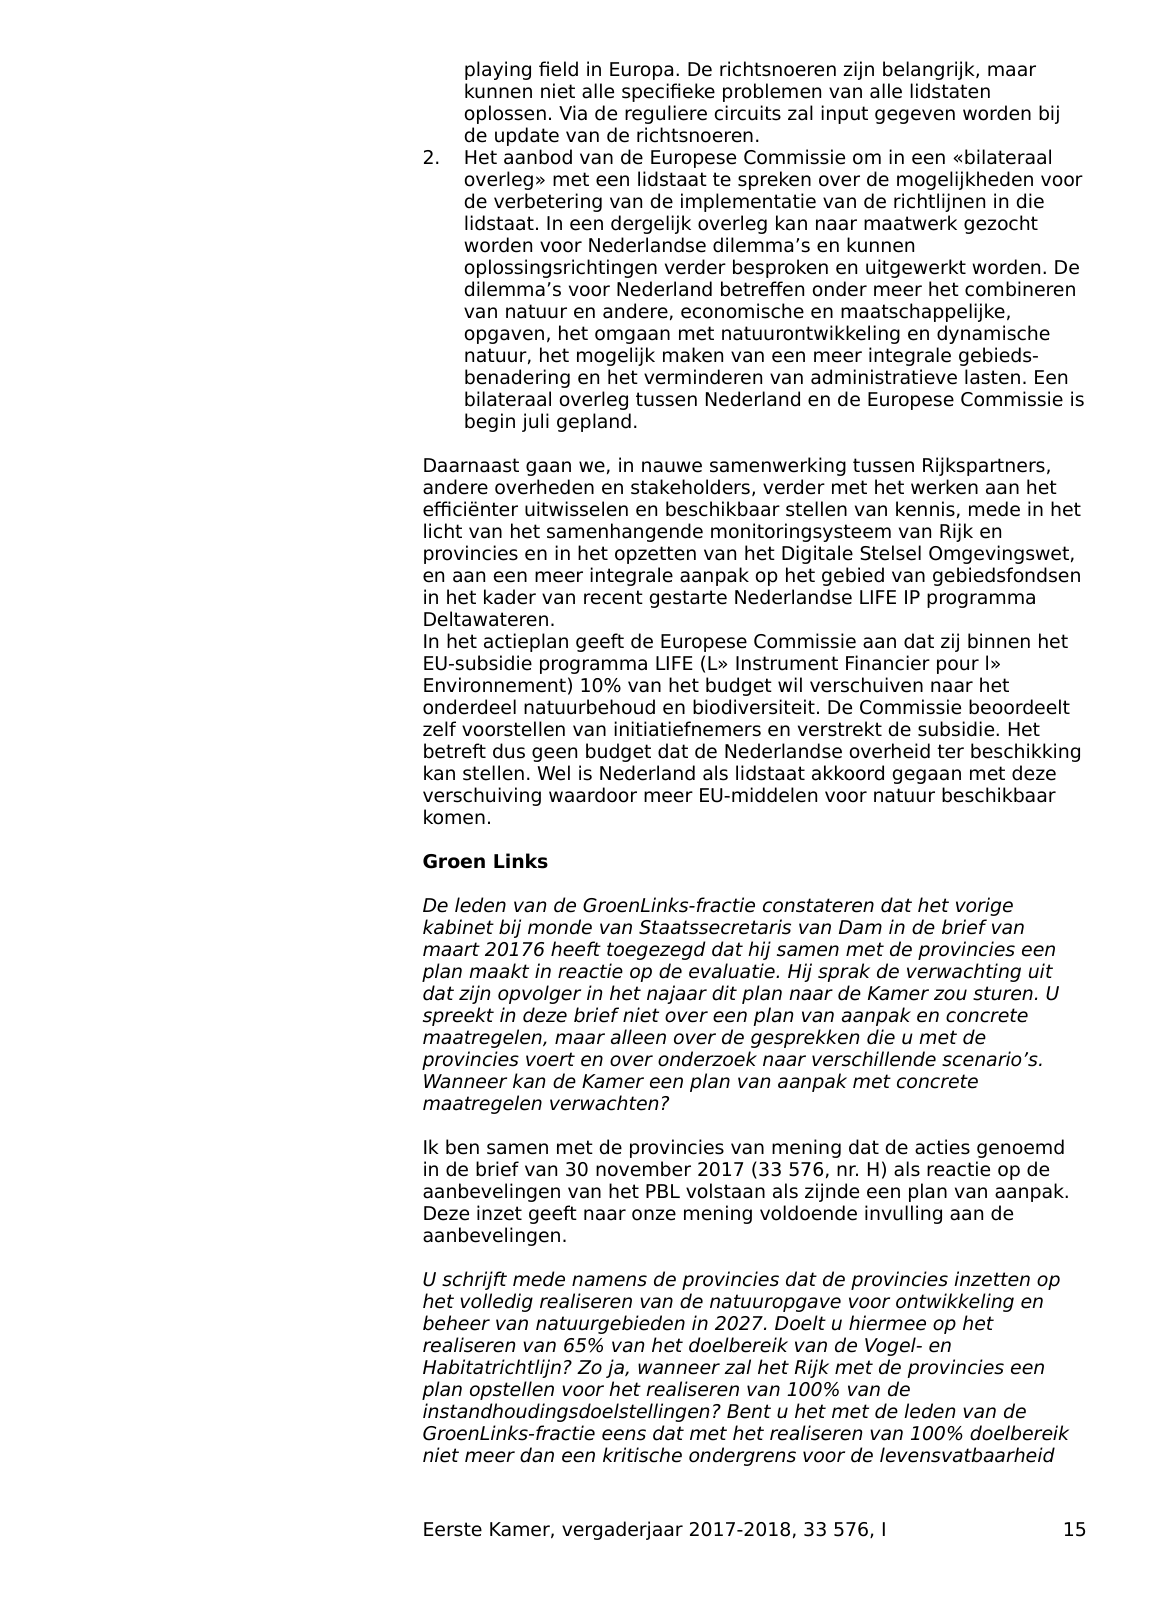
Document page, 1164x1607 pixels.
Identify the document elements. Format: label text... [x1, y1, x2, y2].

text 2. Het aanbod van de Europese Commissie om in een «bilateraal overleg» met een lidstaat te spreken over de mogelijkheden voor de verbetering van de implementatie van de richtlijnen in die lidstaat. In een dergelijk overleg kan naar maatwerk gezocht worden voor Nederlandse dilemma’s en kunnen oplossingsrichtingen verder besproken en uitgewerkt worden. De dilemma’s voor Nederland betreffen onder meer het combineren van natuur en andere, economische en maatschappelijke, opgaven, het omgaan met natuurontwikkeling en dynamische natuur, het mogelijk maken van een meer integrale gebieds-benadering en het verminderen van administratieve lasten. Een bilateraal overleg tussen Nederland en de Europese Commissie is begin juli gepland. [422, 147, 1087, 433]
text playing field in Europa. De richtsnoeren zijn belangrijk, maar kunnen niet alle specifieke problemen van alle lidstaten oplossen. Via de reguliere circuits zal input gegeven worden bij de update van de richtsnoeren. [422, 59, 1087, 147]
text Daarnaast gaan we, in nauwe samenwerking tussen Rijkspartners, andere overheden en stakeholders, verder met het werken aan het efficiënter uitwisselen en beschikbaar stellen van kennis, mede in het licht van het samenhangende monitoringsysteem van Rijk en provincies en in het opzetten van het Digitale Stelsel Omgevingswet, en aan een meer integrale aanpak op het gebied van gebiedsfondsen in het kader van recent gestarte Nederlandse LIFE IP programma Deltawateren. [422, 455, 1087, 631]
text Ik ben samen met de provincies van mening dat de acties genoemd in de brief van 30 november 2017 (33 576, nr. H) als reactie op de aanbevelingen van het PBL volstaan als zijnde een plan van aanpak. Deze inzet geeft naar onze mening voldoende invulling aan de aanbevelingen. [422, 1137, 1087, 1247]
text U schrijft mede namens de provincies dat de provincies inzetten op het volledig realiseren van de natuuropgave voor ontwikkeling en beheer van natuurgebieden in 2027. Doelt u hiermee op het realiseren van 65% van het doelbereik van de Vogel- en Habitatrichtlijn? Zo ja, wanneer zal het Rijk met de provincies een plan opstellen voor het realiseren van 100% van de instandhoudingsdoelstellingen? Bent u het met de leden van de GroenLinks-fractie eens dat met het realiseren van 100% doelbereik niet meer dan een kritische ondergrens voor de levensvatbaarheid [422, 1269, 1087, 1467]
text De leden van de GroenLinks-fractie constateren dat het vorige kabinet bij monde van Staatssecretaris van Dam in de brief van maart 20176 heeft toegezegd dat hij samen met de provincies een plan maakt in reactie op de evaluatie. Hij sprak de verwachting uit dat zijn opvolger in het najaar dit plan naar de Kamer zou sturen. U spreekt in deze brief niet over een plan van aanpak en concrete maatregelen, maar alleen over de gesprekken die u met de provincies voert en over onderzoek naar verschillende scenario’s. Wanneer kan de Kamer een plan van aanpak met concrete maatregelen verwachten? [422, 895, 1087, 1115]
text In het actieplan geeft de Europese Commissie aan dat zij binnen het EU-subsidie programma LIFE (L» Instrument Financier pour l» Environnement) 10% van het budget wil verschuiven naar het onderdeel natuurbehoud en biodiversiteit. De Commissie beoordeelt zelf voorstellen van initiatiefnemers en verstrekt de subsidie. Het betreft dus geen budget dat de Nederlandse overheid ter beschikking kan stellen. Wel is Nederland als lidstaat akkoord gegaan met deze verschuiving waardoor meer EU-middelen voor natuur beschikbaar komen. [422, 631, 1087, 828]
subtitle Groen Links [422, 851, 1087, 873]
